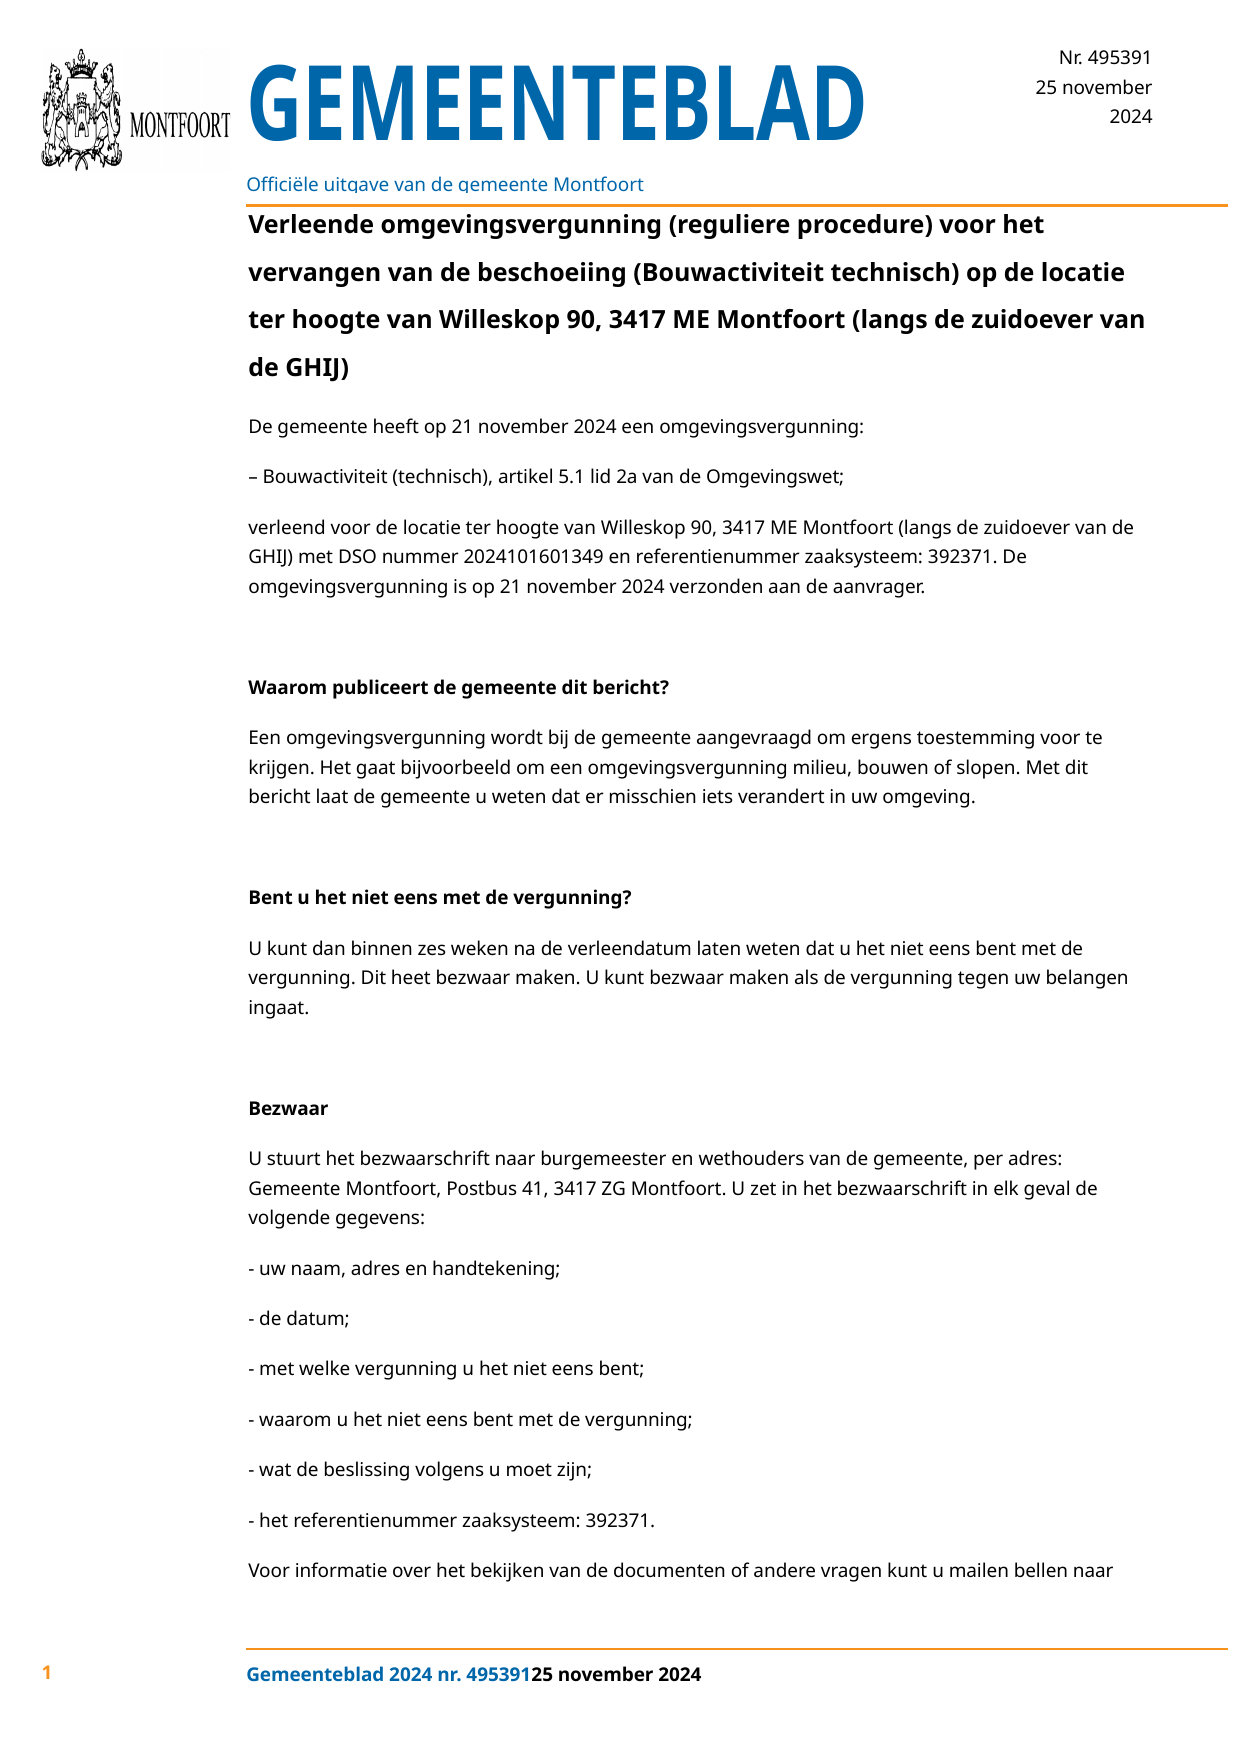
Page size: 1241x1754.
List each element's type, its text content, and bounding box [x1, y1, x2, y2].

text Waarom publiceert de gemeente dit bericht? [248, 674, 1152, 700]
picture [41, 47, 231, 172]
text Voor informatie over het bekijken van de documenten of andere vragen kunt u mailen bellen naar [248, 1557, 1152, 1583]
text – Bouwactiviteit (technisch), artikel 5.1 lid 2a van de Omgevingswet; [248, 463, 1152, 489]
text Bezwaar [248, 1095, 1152, 1121]
text Een omgevingsvergunning wordt bij de gemeente aangevraagd om ergens toestemming voor te krijgen. Het gaat bijvoorbeeld om een omgevingsvergunning milieu, bouwen of slopen. Met dit bericht laat de gemeente u weten dat er misschien iets verandert in uw omgeving. [248, 724, 1152, 809]
text U kunt dan binnen zes weken na de verleendatum laten weten dat u het niet eens bent met de vergunning. Dit heet bezwaar maken. U kunt bezwaar maken als de vergunning tegen uw belangen ingaat. [248, 935, 1152, 1020]
text U stuurt het bezwaarschrift naar burgemeester en wethouders van de gemeente, per adres: Gemeente Montfoort, Postbus 41, 3417 ZG Montfoort. U zet in het bezwaarschrift in elk geval de volgende gegevens: [248, 1145, 1152, 1230]
text - met welke vergunning u het niet eens bent; [248, 1356, 1152, 1381]
text - de datum; [248, 1305, 1152, 1331]
text - het referentienummer zaaksysteem: 392371. [248, 1507, 1152, 1533]
text Bent u het niet eens met de vergunning? [248, 884, 1152, 910]
text - waarom u het niet eens bent met de vergunning; [248, 1406, 1152, 1432]
text verleend voor de locatie ter hoogte van Willeskop 90, 3417 ME Montfoort (langs de zuidoever van de GHIJ) met DSO nummer 2024101601349 en referentienummer zaaksysteem: 392371. De omgevingsvergunning is op 21 november 2024 verzonden aan de aanvrager. [248, 514, 1152, 599]
text - wat de beslissing volgens u moet zijn; [248, 1456, 1152, 1482]
text Verleende omgevingsvergunning (reguliere procedure) voor het vervangen van de beschoeiing (Bouwactiviteit technisch) op de locatie ter hoogte van Willeskop 90, 3417 ME Montfoort (langs de zuidoever van de GHIJ) [248, 207, 1152, 384]
text - uw naam, adres en handtekening; [248, 1255, 1152, 1281]
text De gemeente heeft op 21 november 2024 een omgevingsvergunning: [248, 413, 1152, 439]
